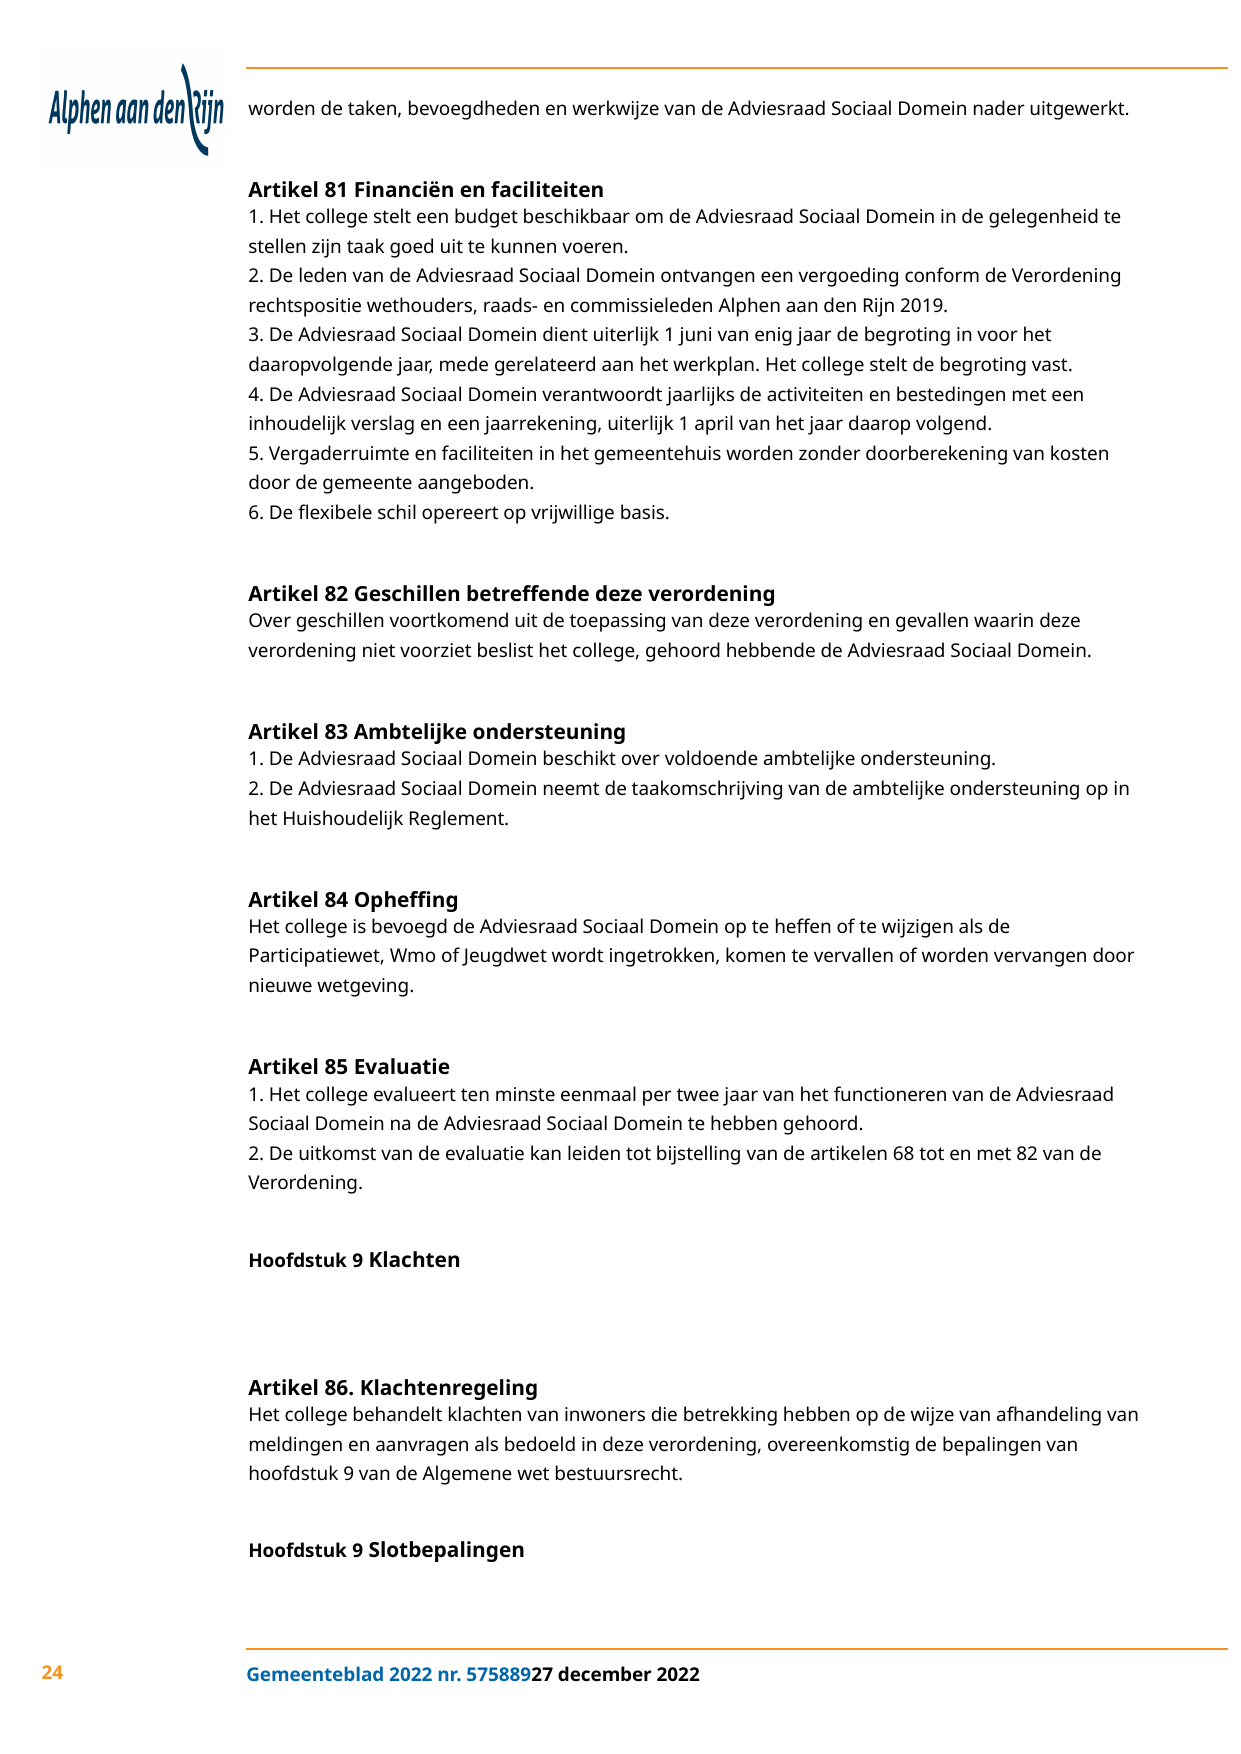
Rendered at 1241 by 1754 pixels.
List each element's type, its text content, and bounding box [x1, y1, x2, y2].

text 3. De Adviesraad Sociaal Domein dient uiterlijk 1 juni van enig jaar de begroting in voor het daaropvolgende jaar, mede gerelateerd aan het werkplan. Het college stelt de begroting vast. [248, 322, 1152, 377]
text 6. De flexibele schil opereert op vrijwillige basis. [248, 499, 1152, 525]
text Hoofdstuk 9 Slotbepalingen [248, 1536, 1152, 1564]
text 2. De leden van de Adviesraad Sociaal Domein ontvangen een vergoeding conform de Verordening rechtspositie wethouders, raads- en commissieleden Alphen aan den Rijn 2019. [248, 262, 1152, 318]
text Artikel 85 Evaluatie [248, 1052, 1152, 1081]
text Het college is bevoegd de Adviesraad Sociaal Domein op te heffen of te wijzigen als de Participatiewet, Wmo of Jeugdwet wordt ingetrokken, komen te vervallen of worden vervangen door nieuwe wetgeving. [248, 913, 1152, 998]
text Hoofdstuk 9 Klachten [248, 1245, 1152, 1273]
text 2. De Adviesraad Sociaal Domein neemt de taakomschrijving van de ambtelijke ondersteuning op in het Huishoudelijk Reglement. [248, 775, 1152, 830]
text worden de taken, bevoegdheden en werkwijze van de Adviesraad Sociaal Domein nader uitgewerkt. [248, 95, 1152, 121]
text 5. Vergaderruimte en faciliteiten in het gemeentehuis worden zonder doorberekening van kosten door de gemeente aangeboden. [248, 440, 1152, 495]
text 4. De Adviesraad Sociaal Domein verantwoordt jaarlijks de activiteiten en bestedingen met een inhoudelijk verslag en een jaarrekening, uiterlijk 1 april van het jaar daarop volgend. [248, 381, 1152, 436]
text Over geschillen voortkomend uit de toepassing van deze verordening en gevallen waarin deze verordening niet voorziet beslist het college, gehoord hebbende de Adviesraad Sociaal Domein. [248, 607, 1152, 663]
text 1. De Adviesraad Sociaal Domein beschikt over voldoende ambtelijke ondersteuning. [248, 746, 1152, 771]
text Artikel 86. Klachtenregeling [248, 1373, 1152, 1401]
text Artikel 83 Ambtelijke ondersteuning [248, 717, 1152, 746]
text Artikel 81 Financiën en faciliteiten [248, 175, 1152, 203]
text Het college behandelt klachten van inwoners die betrekking hebben op de wijze van afhandeling van meldingen en aanvragen als bedoeld in deze verordening, overeenkomstig de bepalingen van hoofdstuk 9 van de Algemene wet bestuursrecht. [248, 1401, 1152, 1486]
text Artikel 82 Geschillen betreffende deze verordening [248, 579, 1152, 607]
text Artikel 84 Opheffing [248, 885, 1152, 913]
text 1. Het college evalueert ten minste eenmaal per twee jaar van het functioneren van de Adviesraad Sociaal Domein na de Adviesraad Sociaal Domein te hebben gehoord. [248, 1081, 1152, 1136]
picture [41, 47, 231, 172]
text 2. De uitkomst van de evaluatie kan leiden tot bijstelling van de artikelen 68 tot en met 82 van de Verordening. [248, 1140, 1152, 1195]
text 1. Het college stelt een budget beschikbaar om de Adviesraad Sociaal Domein in de gelegenheid te stellen zijn taak goed uit te kunnen voeren. [248, 203, 1152, 258]
